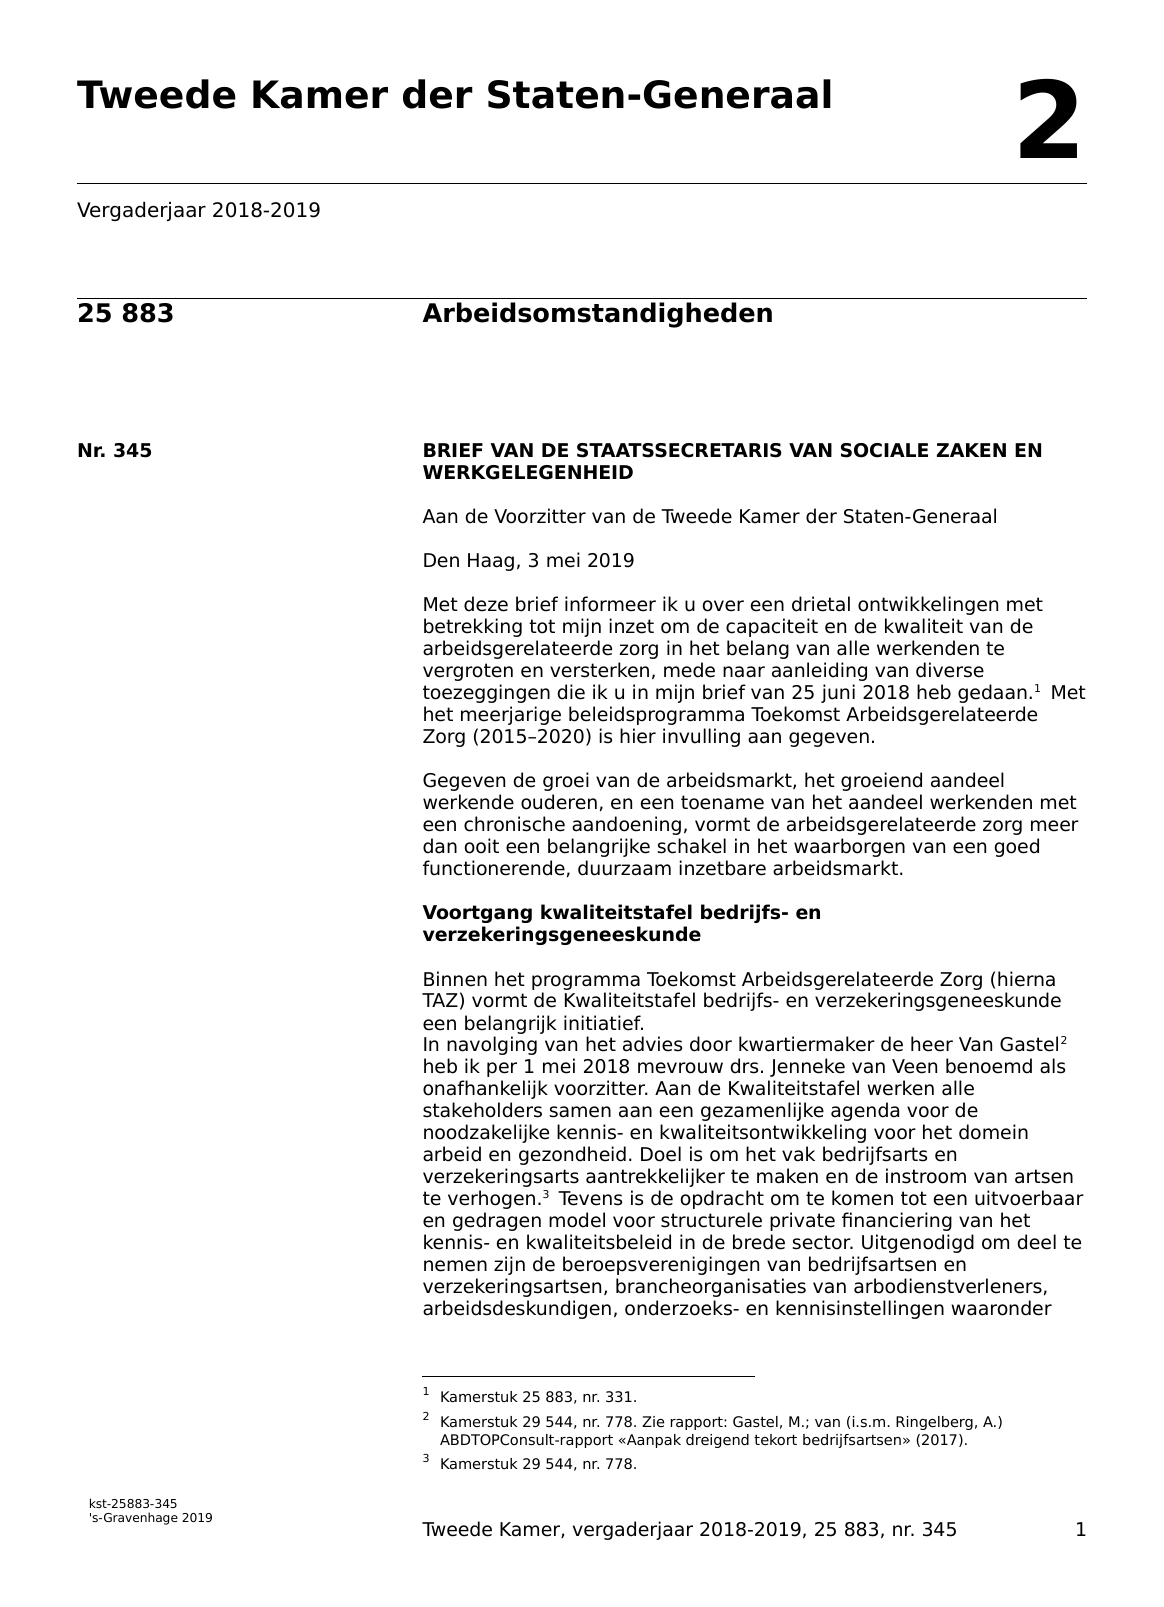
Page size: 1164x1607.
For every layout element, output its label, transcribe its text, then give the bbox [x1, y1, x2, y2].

text Den Haag, 3 mei 2019 [422, 550, 1087, 572]
text Binnen het programma Toekomst Arbeidsgerelateerde Zorg (hierna TAZ) vormt de Kwaliteitstafel bedrijfs- en verzekeringsgeneeskunde een belangrijk initiatief. [422, 968, 1087, 1034]
text Kamerstuk 29 544, nr. 778. Zie rapport: Gastel, M.; van (i.s.m. Ringelberg, A.) ABDTOPConsult-rapport «Aanpak dreigend tekort bedrijfsartsen» (2017). [422, 1410, 1087, 1449]
text Met deze brief informeer ik u over een drietal ontwikkelingen met betrekking tot mijn inzet om de capaciteit en de kwaliteit van de arbeidsgerelateerde zorg in het belang van alle werkenden te vergroten en versterken, mede naar aanleiding van diverse toezeggingen die ik u in mijn brief van 25 juni 2018 heb gedaan. Met het meerjarige beleidsprogramma Toekomst Arbeidsgerelateerde Zorg (2015–2020) is hier invulling aan gegeven. [422, 594, 1087, 748]
table_header 2 [886, 59, 1087, 183]
text 's-Gravenhage 2019 [88, 1511, 323, 1525]
text Aan de Voorzitter van de Tweede Kamer der Staten-Generaal [422, 506, 1087, 528]
subtitle Nr. 345 BRIEF VAN DE STAATSSECRETARIS VAN SOCIALE ZAKEN EN WERKGELEGENHEID [77, 440, 1087, 484]
text Kamerstuk 29 544, nr. 778. [422, 1452, 1087, 1474]
text Kamerstuk 25 883, nr. 331. [422, 1385, 1087, 1407]
subtitle 25 883 Arbeidsomstandigheden [77, 299, 1087, 329]
table_header Tweede Kamer der Staten-Generaal [77, 59, 886, 183]
text Gegeven de groei van de arbeidsmarkt, het groeiend aandeel werkende ouderen, en een toename van het aandeel werkenden met een chronische aandoening, vormt de arbeidsgerelateerde zorg meer dan ooit een belangrijke schakel in het waarborgen van een goed functionerende, duurzaam inzetbare arbeidsmarkt. [422, 770, 1087, 880]
subtitle Voortgang kwaliteitstafel bedrijfs- en verzekeringsgeneeskunde [422, 902, 1087, 946]
text kst-25883-345 [88, 1497, 323, 1511]
table_cell Vergaderjaar 2018-2019 [77, 184, 1087, 298]
text In navolging van het advies door kwartiermaker de heer Van Gastel heb ik per 1 mei 2018 mevrouw drs. Jenneke van Veen benoemd als onafhankelijk voorzitter. Aan de Kwaliteitstafel werken alle stakeholders samen aan een gezamenlijke agenda voor de noodzakelijke kennis- en kwaliteitsontwikkeling voor het domein arbeid en gezondheid. Doel is om het vak bedrijfsarts en verzekeringsarts aantrekkelijker te maken en de instroom van artsen te verhogen. Tevens is de opdracht om te komen tot een uitvoerbaar en gedragen model voor structurele private financiering van het kennis- en kwaliteitsbeleid in de brede sector. Uitgenodigd om deel te nemen zijn de beroepsverenigingen van bedrijfsartsen en verzekeringsartsen, brancheorganisaties van arbodienstverleners, arbeidsdeskundigen, onderzoeks- en kennisinstellingen waaronder [422, 1034, 1087, 1320]
